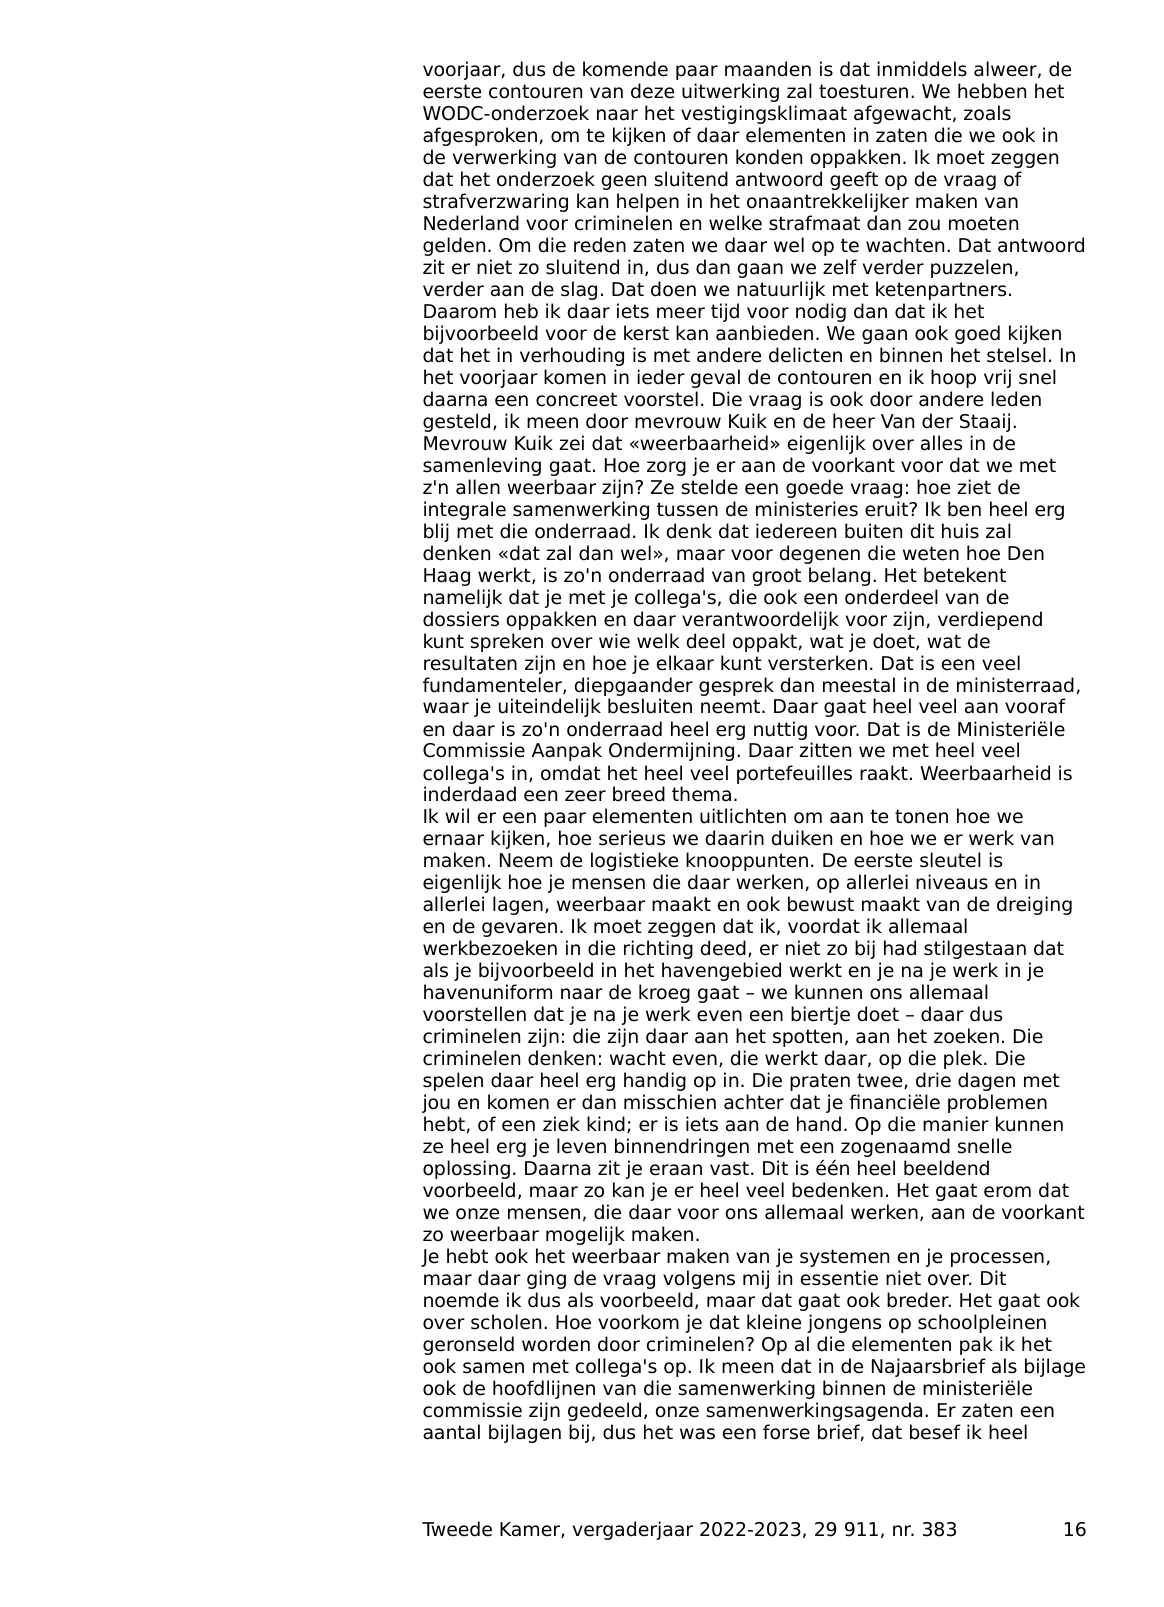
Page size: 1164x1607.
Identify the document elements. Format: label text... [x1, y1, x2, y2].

text voorjaar, dus de komende paar maanden is dat inmiddels alweer, de eerste contouren van deze uitwerking zal toesturen. We hebben het WODC-onderzoek naar het vestigingsklimaat afgewacht, zoals afgesproken, om te kijken of daar elementen in zaten die we ook in de verwerking van de contouren konden oppakken. Ik moet zeggen dat het onderzoek geen sluitend antwoord geeft op de vraag of strafverzwaring kan helpen in het onaantrekkelijker maken van Nederland voor criminelen en welke strafmaat dan zou moeten gelden. Om die reden zaten we daar wel op te wachten. Dat antwoord zit er niet zo sluitend in, dus dan gaan we zelf verder puzzelen, verder aan de slag. Dat doen we natuurlijk met ketenpartners. Daarom heb ik daar iets meer tijd voor nodig dan dat ik het bijvoorbeeld voor de kerst kan aanbieden. We gaan ook goed kijken dat het in verhouding is met andere delicten en binnen het stelsel. In het voorjaar komen in ieder geval de contouren en ik hoop vrij snel daarna een concreet voorstel. Die vraag is ook door andere leden gesteld, ik meen door mevrouw Kuik en de heer Van der Staaij. [422, 59, 1087, 433]
text Mevrouw Kuik zei dat «weerbaarheid» eigenlijk over alles in de samenleving gaat. Hoe zorg je er aan de voorkant voor dat we met z'n allen weerbaar zijn? Ze stelde een goede vraag: hoe ziet de integrale samenwerking tussen de ministeries eruit? Ik ben heel erg blij met die onderraad. Ik denk dat iedereen buiten dit huis zal denken «dat zal dan wel», maar voor degenen die weten hoe Den Haag werkt, is zo'n onderraad van groot belang. Het betekent namelijk dat je met je collega's, die ook een onderdeel van de dossiers oppakken en daar verantwoordelijk voor zijn, verdiepend kunt spreken over wie welk deel oppakt, wat je doet, wat de resultaten zijn en hoe je elkaar kunt versterken. Dat is een veel fundamenteler, diepgaander gesprek dan meestal in de ministerraad, waar je uiteindelijk besluiten neemt. Daar gaat heel veel aan vooraf en daar is zo'n onderraad heel erg nuttig voor. Dat is de Ministeriële Commissie Aanpak Ondermijning. Daar zitten we met heel veel collega's in, omdat het heel veel portefeuilles raakt. Weerbaarheid is inderdaad een zeer breed thema. [422, 433, 1087, 806]
text Je hebt ook het weerbaar maken van je systemen en je processen, maar daar ging de vraag volgens mij in essentie niet over. Dit noemde ik dus als voorbeeld, maar dat gaat ook breder. Het gaat ook over scholen. Hoe voorkom je dat kleine jongens op schoolpleinen geronseld worden door criminelen? Op al die elementen pak ik het ook samen met collega's op. Ik meen dat in de Najaarsbrief als bijlage ook de hoofdlijnen van die samenwerking binnen de ministeriële commissie zijn gedeeld, onze samenwerkingsagenda. Er zaten een aantal bijlagen bij, dus het was een forse brief, dat besef ik heel [422, 1246, 1087, 1444]
text Ik wil er een paar elementen uitlichten om aan te tonen hoe we ernaar kijken, hoe serieus we daarin duiken en hoe we er werk van maken. Neem de logistieke knooppunten. De eerste sleutel is eigenlijk hoe je mensen die daar werken, op allerlei niveaus en in allerlei lagen, weerbaar maakt en ook bewust maakt van de dreiging en de gevaren. Ik moet zeggen dat ik, voordat ik allemaal werkbezoeken in die richting deed, er niet zo bij had stilgestaan dat als je bijvoorbeeld in het havengebied werkt en je na je werk in je havenuniform naar de kroeg gaat – we kunnen ons allemaal voorstellen dat je na je werk even een biertje doet – daar dus criminelen zijn: die zijn daar aan het spotten, aan het zoeken. Die criminelen denken: wacht even, die werkt daar, op die plek. Die spelen daar heel erg handig op in. Die praten twee, drie dagen met jou en komen er dan misschien achter dat je financiële problemen hebt, of een ziek kind; er is iets aan de hand. Op die manier kunnen ze heel erg je leven binnendringen met een zogenaamd snelle oplossing. Daarna zit je eraan vast. Dit is één heel beeldend voorbeeld, maar zo kan je er heel veel bedenken. Het gaat erom dat we onze mensen, die daar voor ons allemaal werken, aan de voorkant zo weerbaar mogelijk maken. [422, 806, 1087, 1246]
